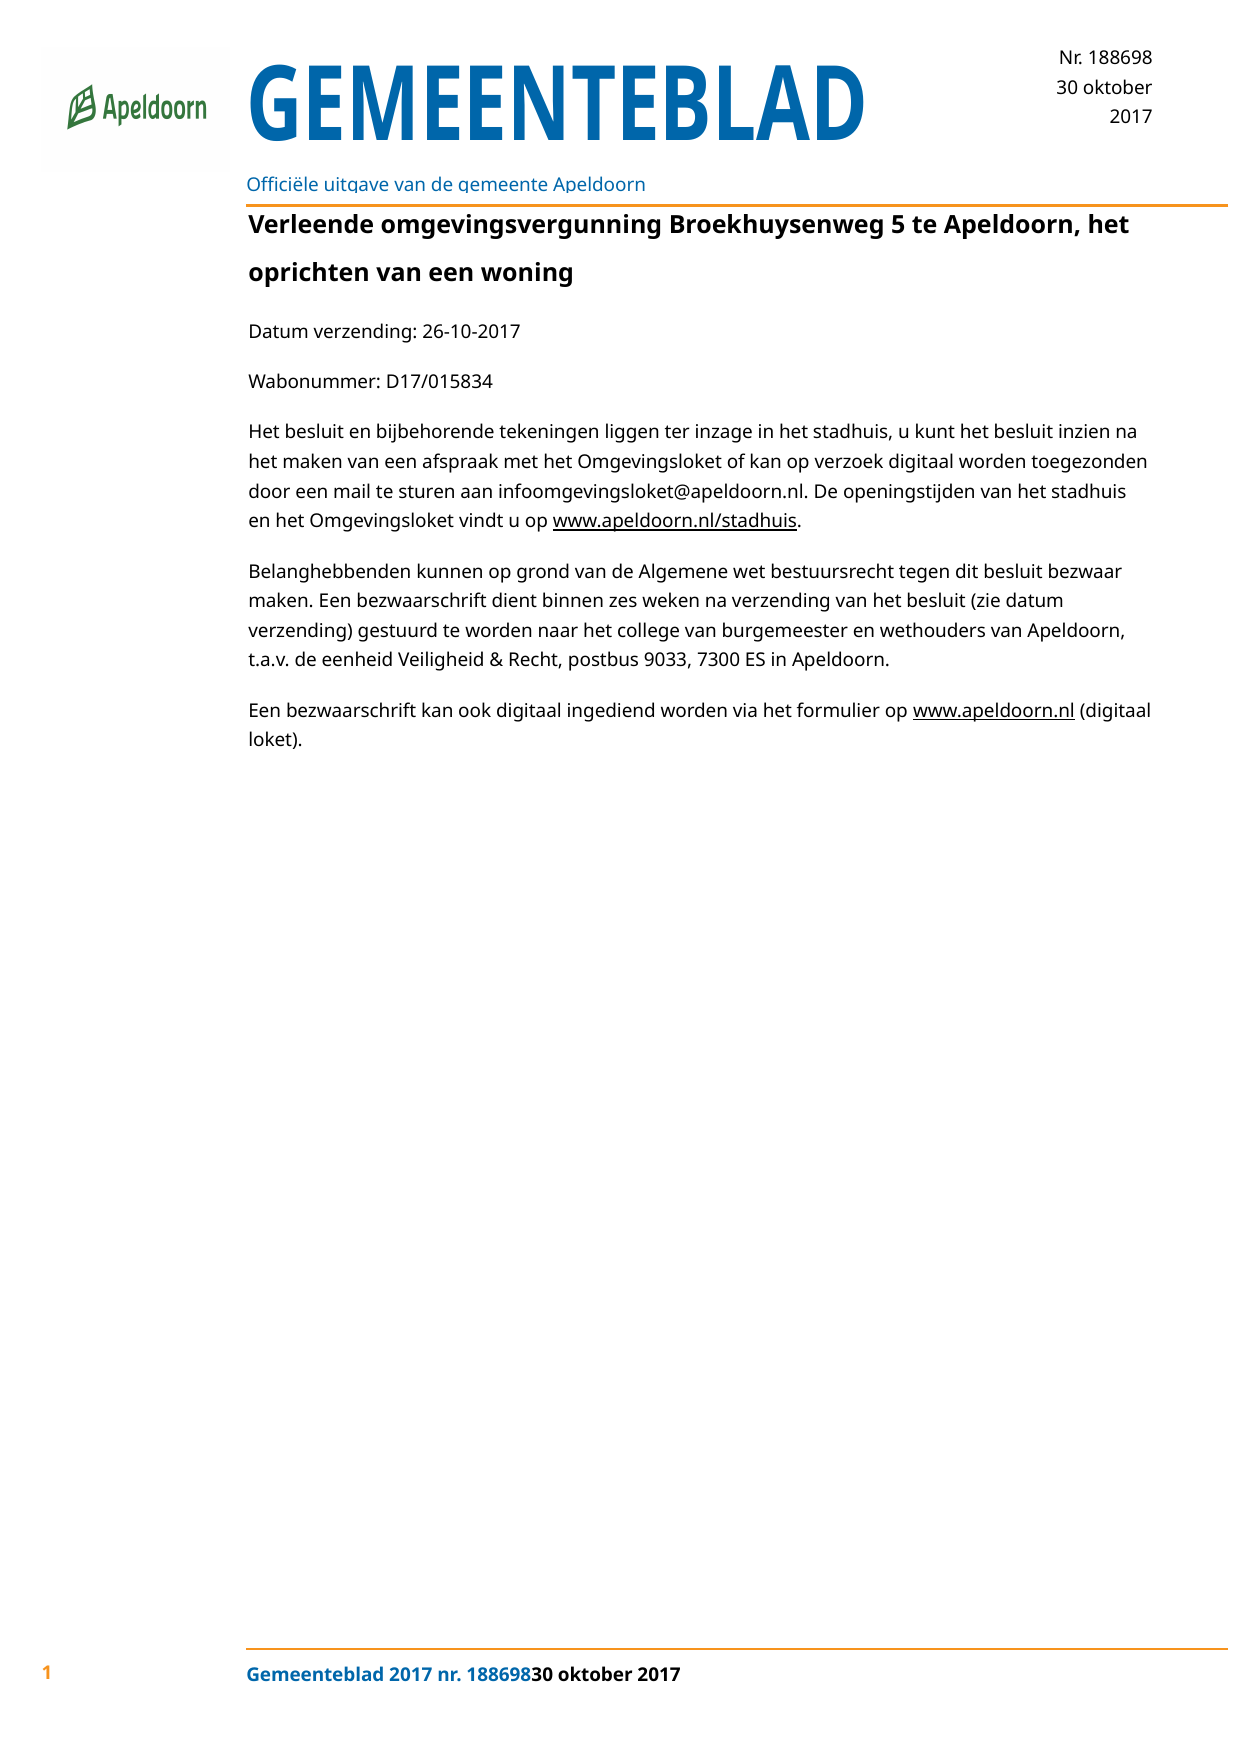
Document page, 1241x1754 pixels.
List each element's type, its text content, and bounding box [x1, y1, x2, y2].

text Een bezwaarschrift kan ook digitaal ingediend worden via het formulier op www.apeldoorn.nl (digitaal loket). [248, 697, 1152, 752]
picture [41, 47, 231, 172]
text Wabonummer: D17/015834 [248, 368, 1152, 394]
text Belanghebbenden kunnen op grond van de Algemene wet bestuursrecht tegen dit besluit bezwaar maken. Een bezwaarschrift dient binnen zes weken na verzending van het besluit (zie datum verzending) gestuurd te worden naar het college van burgemeester en wethouders van Apeldoorn, t.a.v. de eenheid Veiligheid & Recht, postbus 9033, 7300 ES in Apeldoorn. [248, 558, 1152, 672]
text Datum verzending: 26-10-2017 [248, 318, 1152, 344]
text Het besluit en bijbehorende tekeningen liggen ter inzage in het stadhuis, u kunt het besluit inzien na het maken van een afspraak met het Omgevingsloket of kan op verzoek digitaal worden toegezonden door een mail te sturen aan infoomgevingsloket@apeldoorn.nl. De openingstijden van het stadhuis en het Omgevingsloket vindt u op www.apeldoorn.nl/stadhuis. [248, 419, 1152, 533]
text Verleende omgevingsvergunning Broekhuysenweg 5 te Apeldoorn, het oprichten van een woning [248, 207, 1152, 288]
